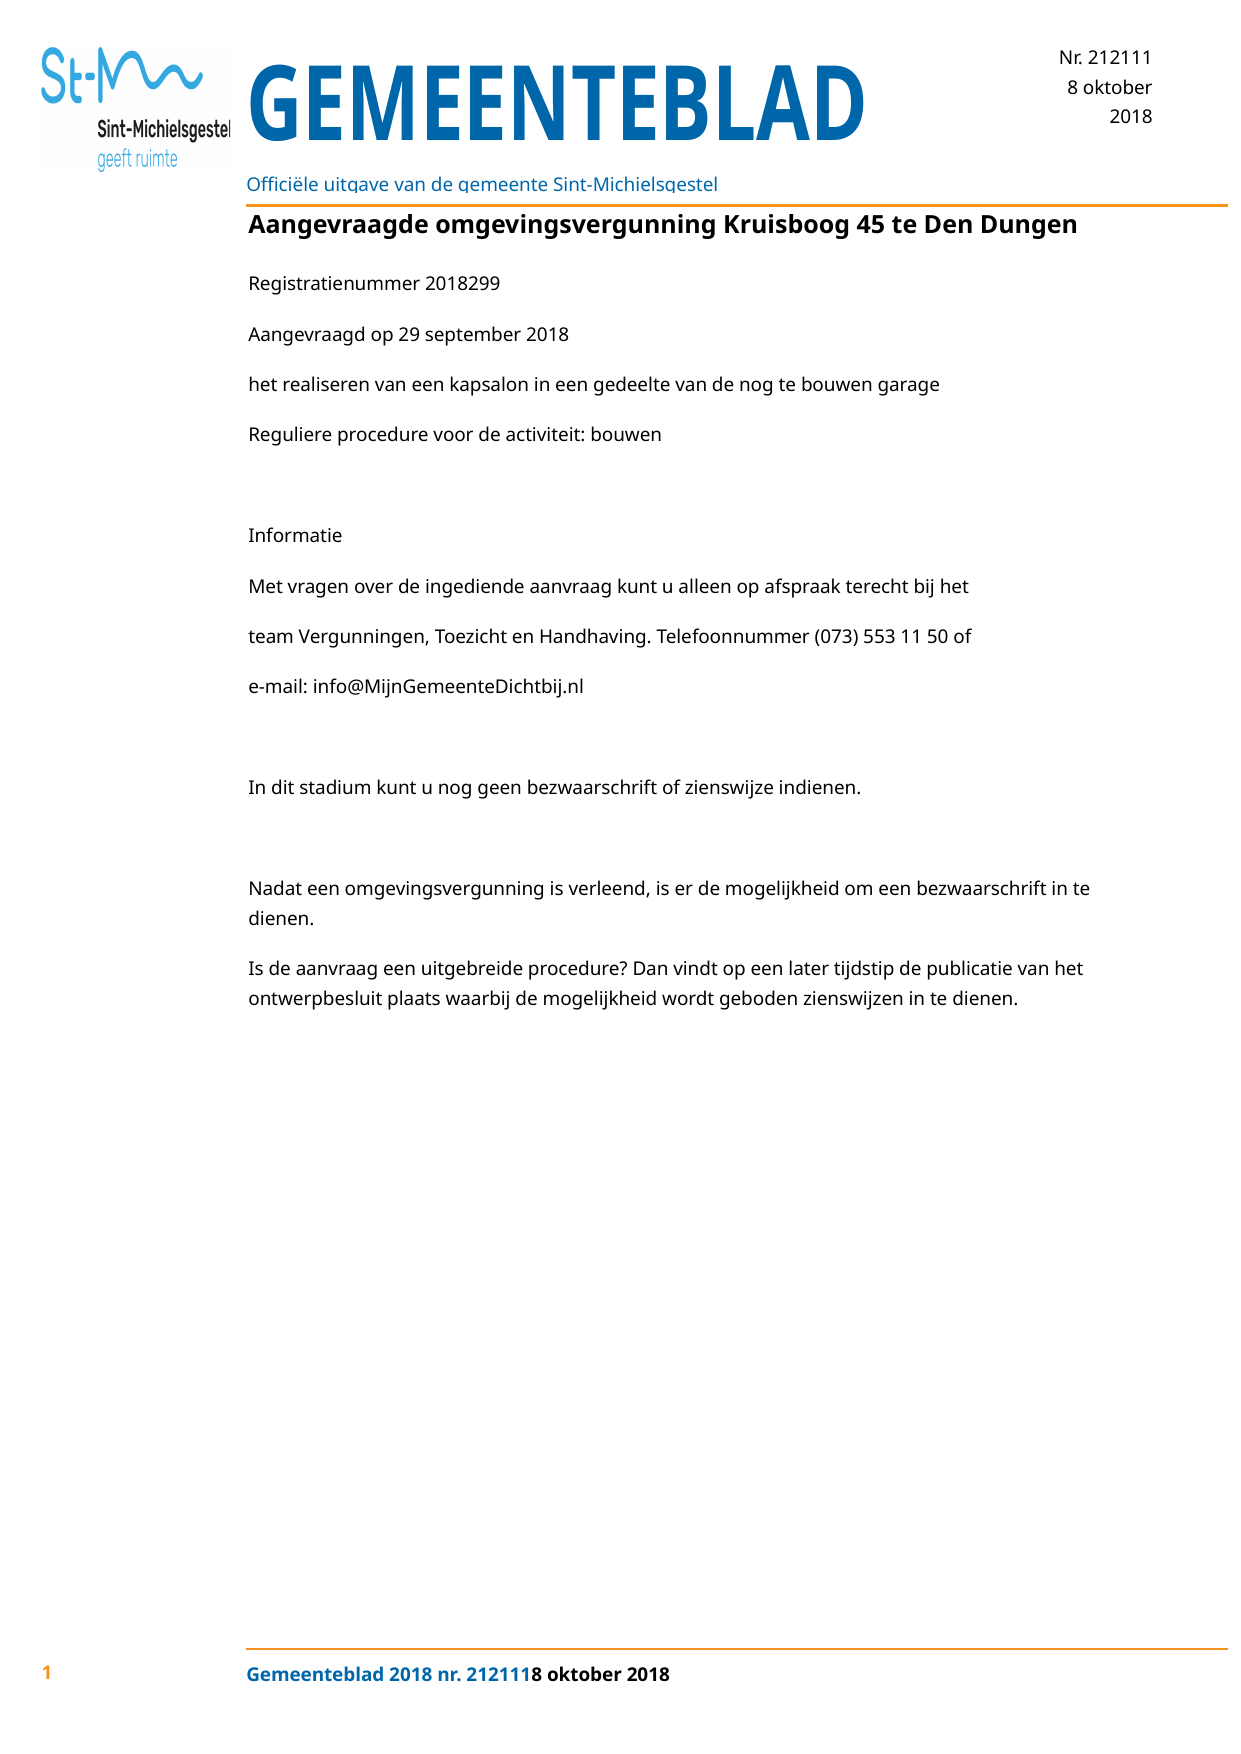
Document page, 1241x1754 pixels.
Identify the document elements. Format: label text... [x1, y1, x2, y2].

text team Vergunningen, Toezicht en Handhaving. Telefoonnummer (073) 553 11 50 of [248, 623, 1152, 649]
picture [41, 47, 231, 172]
text Nadat een omgevingsvergunning is verleend, is er de mogelijkheid om een bezwaarschrift in te dienen. [248, 875, 1152, 931]
text het realiseren van een kapsalon in een gedeelte van de nog te bouwen garage [248, 371, 1152, 397]
text Registratienummer 2018299 [248, 270, 1152, 296]
text In dit stadium kunt u nog geen bezwaarschrift of zienswijze indienen. [248, 774, 1152, 800]
text Is de aanvraag een uitgebreide procedure? Dan vindt op een later tijdstip de publicatie van het ontwerpbesluit plaats waarbij de mogelijkheid wordt geboden zienswijzen in te dienen. [248, 955, 1152, 1011]
text Aangevraagd op 29 september 2018 [248, 321, 1152, 346]
text Met vragen over de ingediende aanvraag kunt u alleen op afspraak terecht bij het [248, 573, 1152, 598]
text Informatie [248, 522, 1152, 548]
text Aangevraagde omgevingsvergunning Kruisboog 45 te Den Dungen [248, 207, 1152, 241]
text Reguliere procedure voor de activiteit: bouwen [248, 422, 1152, 447]
text e-mail: info@MijnGemeenteDichtbij.nl [248, 674, 1152, 699]
